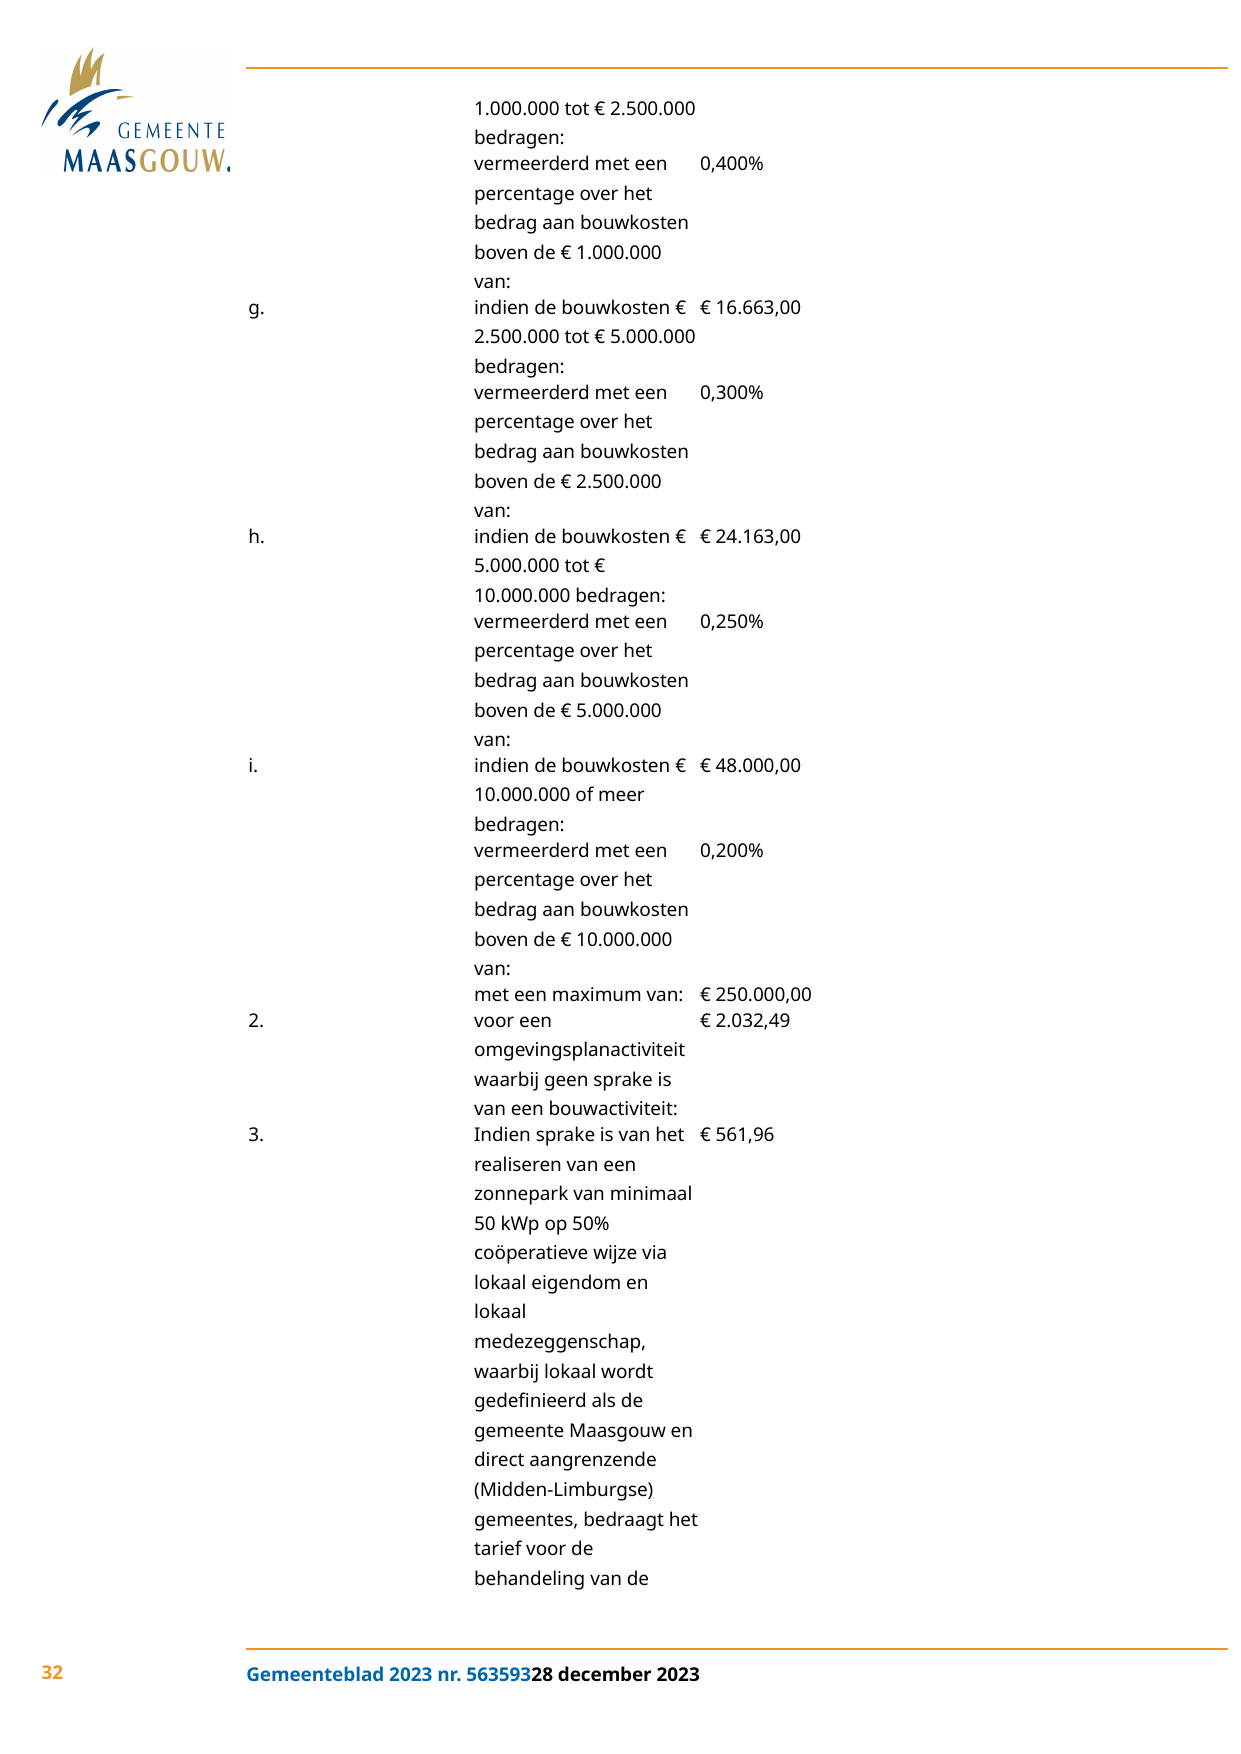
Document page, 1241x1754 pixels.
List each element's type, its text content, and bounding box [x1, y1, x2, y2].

table_cell voor een omgevingsplanactiviteit waarbij geen sprake is van een bouwactiviteit: [474, 1007, 700, 1121]
table_cell 0,300% [700, 379, 926, 523]
table_cell Indien sprake is van het realiseren van een zonnepark van minimaal 50 kWp op 50% coöperatieve wijze via lokaal eigendom en lokaal medezeggenschap, waarbij lokaal wordt gedefinieerd als de gemeente Maasgouw en direct aangrenzende (Midden-Limburgse) gemeentes, bedraagt het tarief voor de behandeling van de [474, 1121, 700, 1591]
table_cell [700, 95, 926, 150]
table_cell 0,400% [700, 150, 926, 294]
table_cell 3. [248, 1121, 474, 1591]
table_cell [248, 150, 474, 294]
table_cell g. [248, 294, 474, 379]
table_cell indien de bouwkosten € 10.000.000 of meer bedragen: [474, 752, 700, 837]
table_cell met een maximum van: [474, 981, 700, 1007]
table_cell vermeerderd met een percentage over het bedrag aan bouwkosten boven de € 5.000.000 van: [474, 608, 700, 752]
table_cell [248, 379, 474, 523]
table_cell [248, 837, 474, 981]
table_cell € 48.000,00 [700, 752, 926, 837]
table_cell [248, 608, 474, 752]
table_cell € 24.163,00 [700, 523, 926, 608]
table_cell € 250.000,00 [700, 981, 926, 1007]
table_cell € 561,96 [700, 1121, 926, 1591]
table_cell i. [248, 752, 474, 837]
table_cell vermeerderd met een percentage over het bedrag aan bouwkosten boven de € 1.000.000 van: [474, 150, 700, 294]
table_cell € 2.032,49 [700, 1007, 926, 1121]
table_cell h. [248, 523, 474, 608]
table_cell indien de bouwkosten € 2.500.000 tot € 5.000.000 bedragen: [474, 294, 700, 379]
table_cell 0,200% [700, 837, 926, 981]
table_cell indien de bouwkosten € 5.000.000 tot € 10.000.000 bedragen: [474, 523, 700, 608]
table_cell 1.000.000 tot € 2.500.000 bedragen: [474, 95, 700, 150]
table_cell € 16.663,00 [700, 294, 926, 379]
table_cell 0,250% [700, 608, 926, 752]
table_cell [248, 981, 474, 1007]
table_cell [248, 95, 474, 150]
table_cell 2. [248, 1007, 474, 1121]
picture [41, 47, 231, 172]
table_cell vermeerderd met een percentage over het bedrag aan bouwkosten boven de € 2.500.000 van: [474, 379, 700, 523]
table_cell vermeerderd met een percentage over het bedrag aan bouwkosten boven de € 10.000.000 van: [474, 837, 700, 981]
